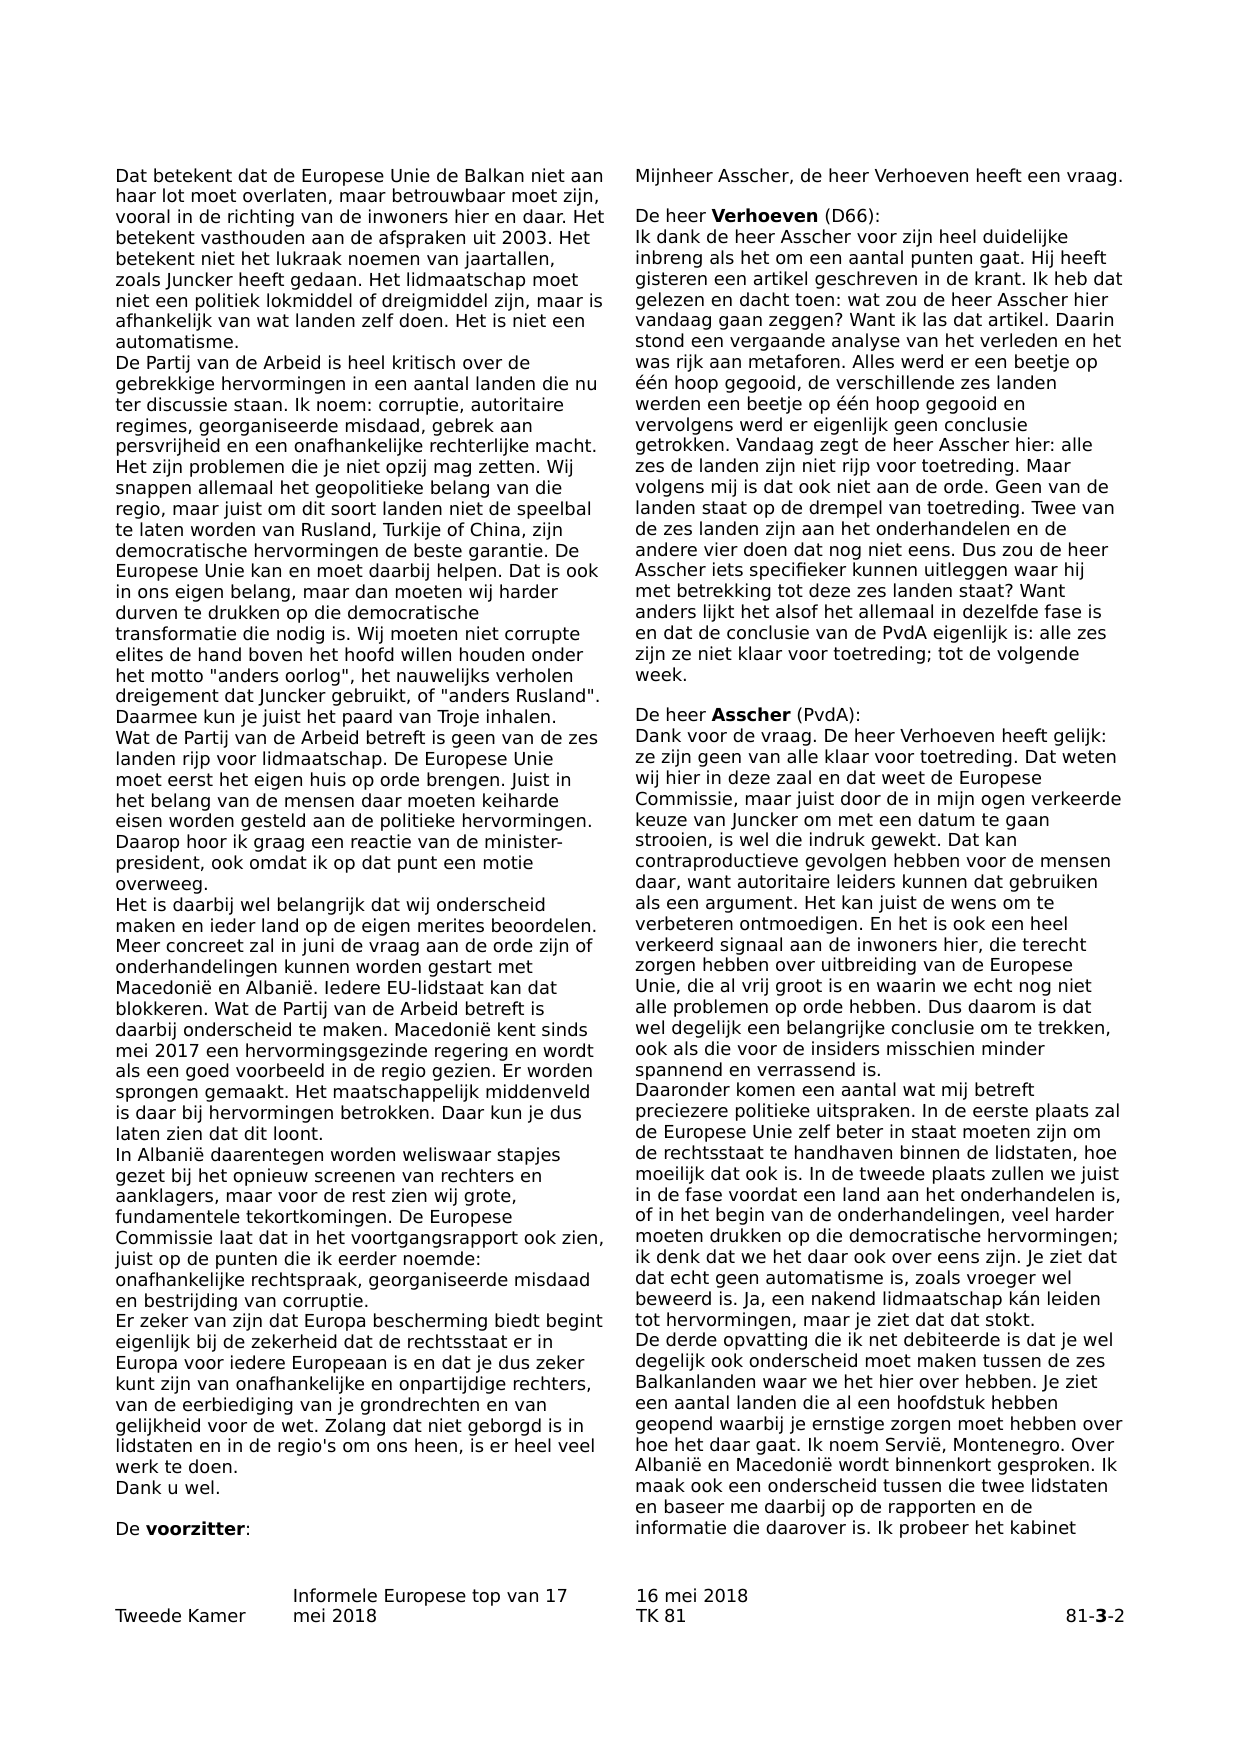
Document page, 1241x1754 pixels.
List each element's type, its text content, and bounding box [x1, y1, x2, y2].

text Er zeker van zijn dat Europa bescherming biedt begint eigenlijk bij de zekerheid dat de rechtsstaat er in Europa voor iedere Europeaan is en dat je dus zeker kunt zijn van onafhankelijke en onpartijdige rechters, van de eerbiediging van je grondrechten en van gelijkheid voor de wet. Zolang dat niet geborgd is in lidstaten en in de regio's om ons heen, is er heel veel werk te doen. [115, 1311, 605, 1478]
text Dank voor de vraag. De heer Verhoeven heeft gelijk: ze zijn geen van alle klaar voor toetreding. Dat weten wij hier in deze zaal en dat weet de Europese Commissie, maar juist door de in mijn ogen verkeerde keuze van Juncker om met een datum te gaan strooien, is wel die indruk gewekt. Dat kan contraproductieve gevolgen hebben voor de mensen daar, want autoritaire leiders kunnen dat gebruiken als een argument. Het kan juist de wens om te verbeteren ontmoedigen. En het is ook een heel verkeerd signaal aan de inwoners hier, die terecht zorgen hebben over uitbreiding van de Europese Unie, die al vrij groot is en waarin we echt nog niet alle problemen op orde hebben. Dus daarom is dat wel degelijk een belangrijke conclusie om te trekken, ook als die voor de insiders misschien minder spannend en verrassend is. [635, 726, 1125, 1080]
text Dat betekent dat de Europese Unie de Balkan niet aan haar lot moet overlaten, maar betrouwbaar moet zijn, vooral in de richting van de inwoners hier en daar. Het betekent vasthouden aan de afspraken uit 2003. Het betekent niet het lukraak noemen van jaartallen, zoals Juncker heeft gedaan. Het lidmaatschap moet niet een politiek lokmiddel of dreigmiddel zijn, maar is afhankelijk van wat landen zelf doen. Het is niet een automatisme. [115, 165, 605, 353]
text Ik dank de heer Asscher voor zijn heel duidelijke inbreng als het om een aantal punten gaat. Hij heeft gisteren een artikel geschreven in de krant. Ik heb dat gelezen en dacht toen: wat zou de heer Asscher hier vandaag gaan zeggen? Want ik las dat artikel. Daarin stond een vergaande analyse van het verleden en het was rijk aan metaforen. Alles werd er een beetje op één hoop gegooid, de verschillende zes landen werden een beetje op één hoop gegooid en vervolgens werd er eigenlijk geen conclusie getrokken. Vandaag zegt de heer Asscher hier: alle zes de landen zijn niet rijp voor toetreding. Maar volgens mij is dat ook niet aan de orde. Geen van de landen staat op de drempel van toetreding. Twee van de zes landen zijn aan het onderhandelen en de andere vier doen dat nog niet eens. Dus zou de heer Asscher iets specifieker kunnen uitleggen waar hij met betrekking tot deze zes landen staat? Want anders lijkt het alsof het allemaal in dezelfde fase is en dat de conclusie van de PvdA eigenlijk is: alle zes zijn ze niet klaar voor toetreding; tot de volgende week. [635, 227, 1125, 685]
text Mijnheer Asscher, de heer Verhoeven heeft een vraag. [635, 165, 1125, 186]
text Dank u wel. [115, 1478, 605, 1499]
text De heer Asscher (PvdA): [635, 705, 1125, 726]
text Wat de Partij van de Arbeid betreft is geen van de zes landen rijp voor lidmaatschap. De Europese Unie moet eerst het eigen huis op orde brengen. Juist in het belang van de mensen daar moeten keiharde eisen worden gesteld aan de politieke hervormingen. Daarop hoor ik graag een reactie van de minister-president, ook omdat ik op dat punt een motie overweeg. [115, 728, 605, 894]
text De derde opvatting die ik net debiteerde is dat je wel degelijk ook onderscheid moet maken tussen de zes Balkanlanden waar we het hier over hebben. Je ziet een aantal landen die al een hoofdstuk hebben geopend waarbij je ernstige zorgen moet hebben over hoe het daar gaat. Ik noem Servië, Montenegro. Over Albanië en Macedonië wordt binnenkort gesproken. Ik maak ook een onderscheid tussen die twee lidstaten en baseer me daarbij op de rapporten en de informatie die daarover is. Ik probeer het kabinet [635, 1330, 1125, 1538]
text Het is daarbij wel belangrijk dat wij onderscheid maken en ieder land op de eigen merites beoordelen. Meer concreet zal in juni de vraag aan de orde zijn of onderhandelingen kunnen worden gestart met Macedonië en Albanië. Iedere EU-lidstaat kan dat blokkeren. Wat de Partij van de Arbeid betreft is daarbij onderscheid te maken. Macedonië kent sinds mei 2017 een hervormingsgezinde regering en wordt als een goed voorbeeld in de regio gezien. Er worden sprongen gemaakt. Het maatschappelijk middenveld is daar bij hervormingen betrokken. Daar kun je dus laten zien dat dit loont. [115, 894, 605, 1144]
text De voorzitter: [115, 1519, 605, 1539]
text Daaronder komen een aantal wat mij betreft preciezere politieke uitspraken. In de eerste plaats zal de Europese Unie zelf beter in staat moeten zijn om de rechtsstaat te handhaven binnen de lidstaten, hoe moeilijk dat ook is. In de tweede plaats zullen we juist in de fase voordat een land aan het onderhandelen is, of in het begin van de onderhandelingen, veel harder moeten drukken op die democratische hervormingen; ik denk dat we het daar ook over eens zijn. Je ziet dat dat echt geen automatisme is, zoals vroeger wel beweerd is. Ja, een nakend lidmaatschap kán leiden tot hervormingen, maar je ziet dat dat stokt. [635, 1080, 1125, 1330]
text De Partij van de Arbeid is heel kritisch over de gebrekkige hervormingen in een aantal landen die nu ter discussie staan. Ik noem: corruptie, autoritaire regimes, georganiseerde misdaad, gebrek aan persvrijheid en een onafhankelijke rechterlijke macht. Het zijn problemen die je niet opzij mag zetten. Wij snappen allemaal het geopolitieke belang van die regio, maar juist om dit soort landen niet de speelbal te laten worden van Rusland, Turkije of China, zijn democratische hervormingen de beste garantie. De Europese Unie kan en moet daarbij helpen. Dat is ook in ons eigen belang, maar dan moeten wij harder durven te drukken op die democratische transformatie die nodig is. Wij moeten niet corrupte elites de hand boven het hoofd willen houden onder het motto "anders oorlog", het nauwelijks verholen dreigement dat Juncker gebruikt, of "anders Rusland". Daarmee kun je juist het paard van Troje inhalen. [115, 353, 605, 728]
text In Albanië daarentegen worden weliswaar stapjes gezet bij het opnieuw screenen van rechters en aanklagers, maar voor de rest zien wij grote, fundamentele tekortkomingen. De Europese Commissie laat dat in het voortgangsrapport ook zien, juist op de punten die ik eerder noemde: onafhankelijke rechtspraak, georganiseerde misdaad en bestrijding van corruptie. [115, 1144, 605, 1311]
text De heer Verhoeven (D66): [635, 206, 1125, 227]
